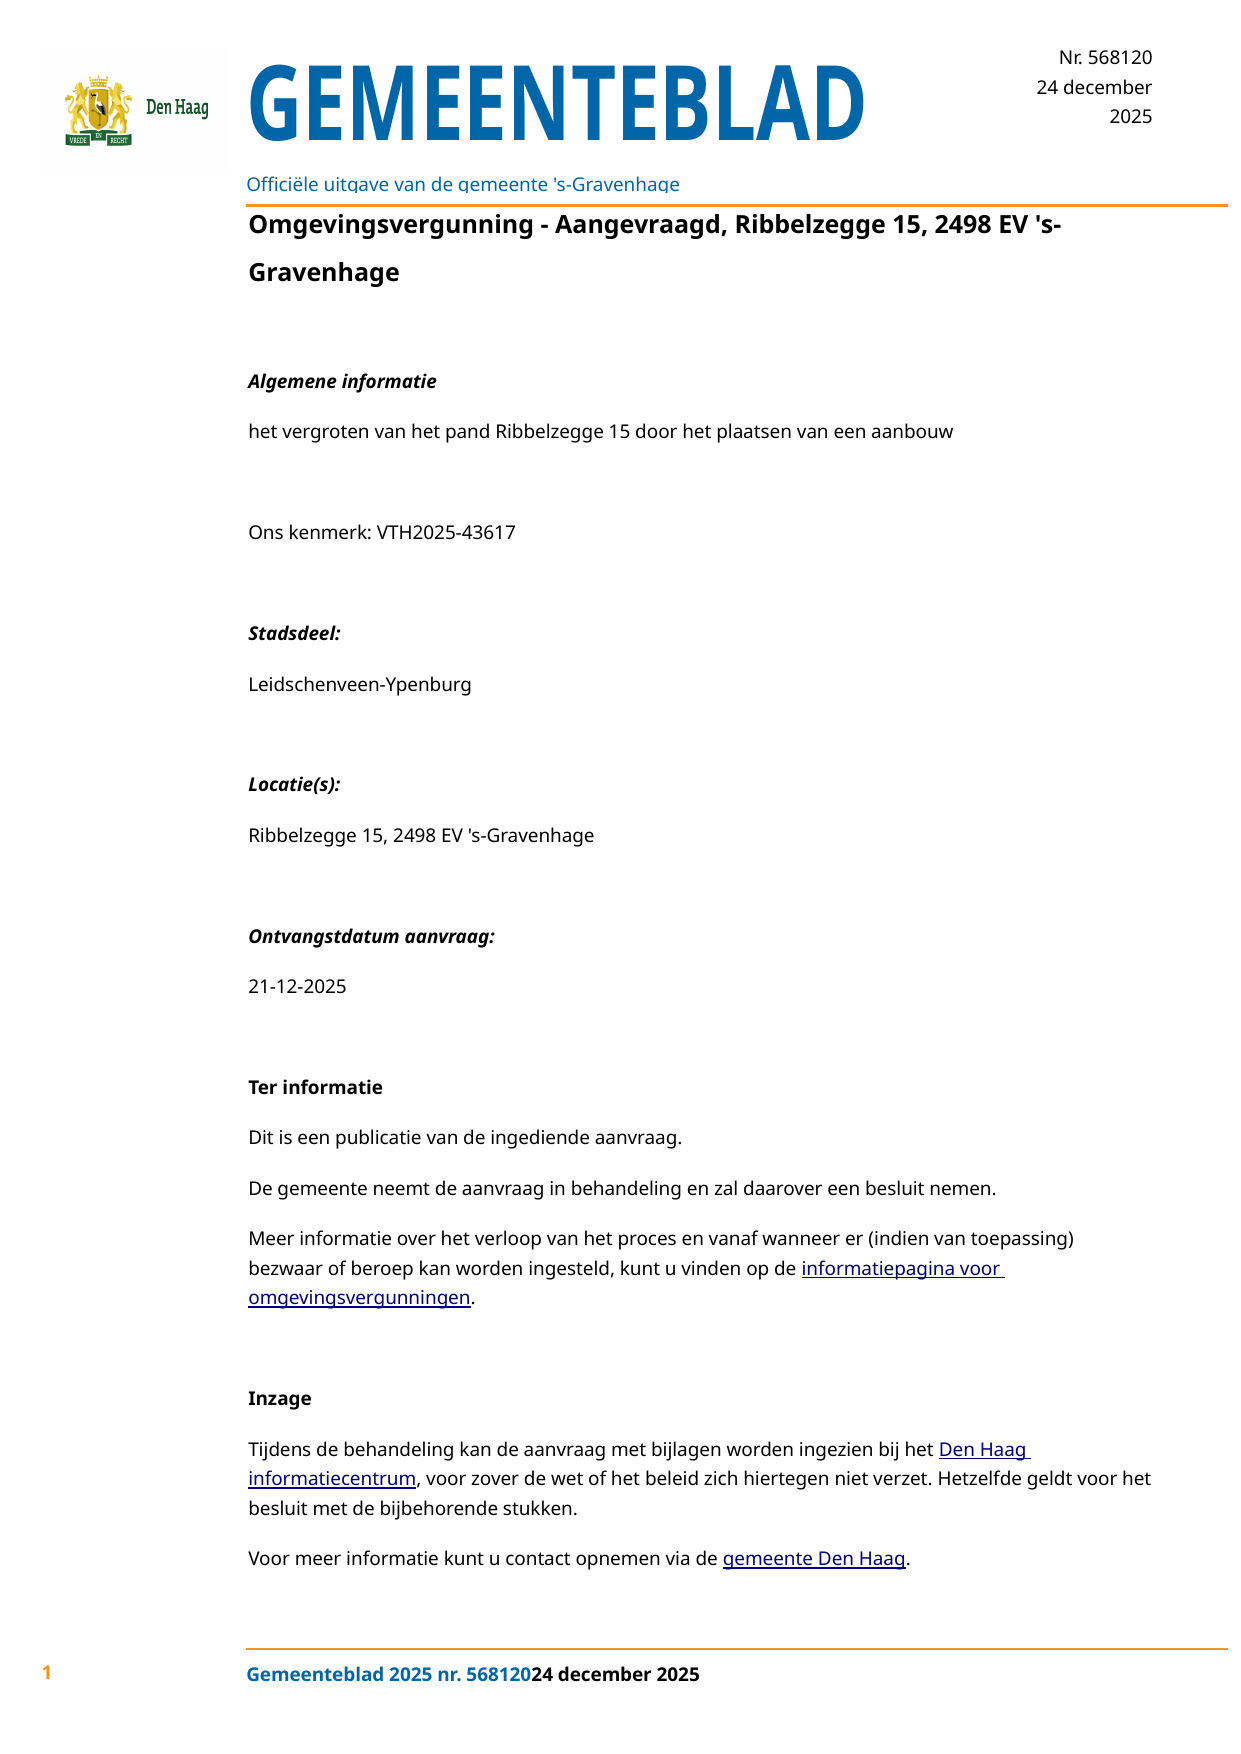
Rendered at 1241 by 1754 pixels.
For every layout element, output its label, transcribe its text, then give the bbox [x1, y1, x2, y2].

text Ons kenmerk: VTH2025-43617 [248, 519, 1152, 545]
text Dit is een publicatie van de ingediende aanvraag. [248, 1124, 1152, 1150]
text Voor meer informatie kunt u contact opnemen via de gemeente Den Haag. [248, 1545, 1152, 1571]
text Ontvangstdatum aanvraag: [248, 923, 1152, 949]
picture [41, 47, 231, 172]
text Meer informatie over het verloop van het proces en vanaf wanneer er (indien van toepassing) bezwaar of beroep kan worden ingesteld, kunt u vinden op de informatiepagina voor omgevingsvergunningen. [248, 1225, 1152, 1310]
text 21-12-2025 [248, 973, 1152, 999]
text De gemeente neemt de aanvraag in behandeling en zal daarover een besluit nemen. [248, 1175, 1152, 1201]
text Ribbelzegge 15, 2498 EV 's-Gravenhage [248, 822, 1152, 848]
text Stadsdeel: [248, 620, 1152, 646]
text Algemene informatie [248, 368, 1152, 394]
text Leidschenveen-Ypenburg [248, 671, 1152, 697]
text Tijdens de behandeling kan de aanvraag met bijlagen worden ingezien bij het Den Haag informatiecentrum, voor zover de wet of het beleid zich hiertegen niet verzet. Hetzelfde geldt voor het besluit met de bijbehorende stukken. [248, 1436, 1152, 1521]
text Ter informatie [248, 1074, 1152, 1100]
text het vergroten van het pand Ribbelzegge 15 door het plaatsen van een aanbouw [248, 419, 1152, 444]
text Omgevingsvergunning - Aangevraagd, Ribbelzegge 15, 2498 EV 's-Gravenhage [248, 207, 1152, 288]
text Locatie(s): [248, 772, 1152, 797]
text Inzage [248, 1385, 1152, 1411]
